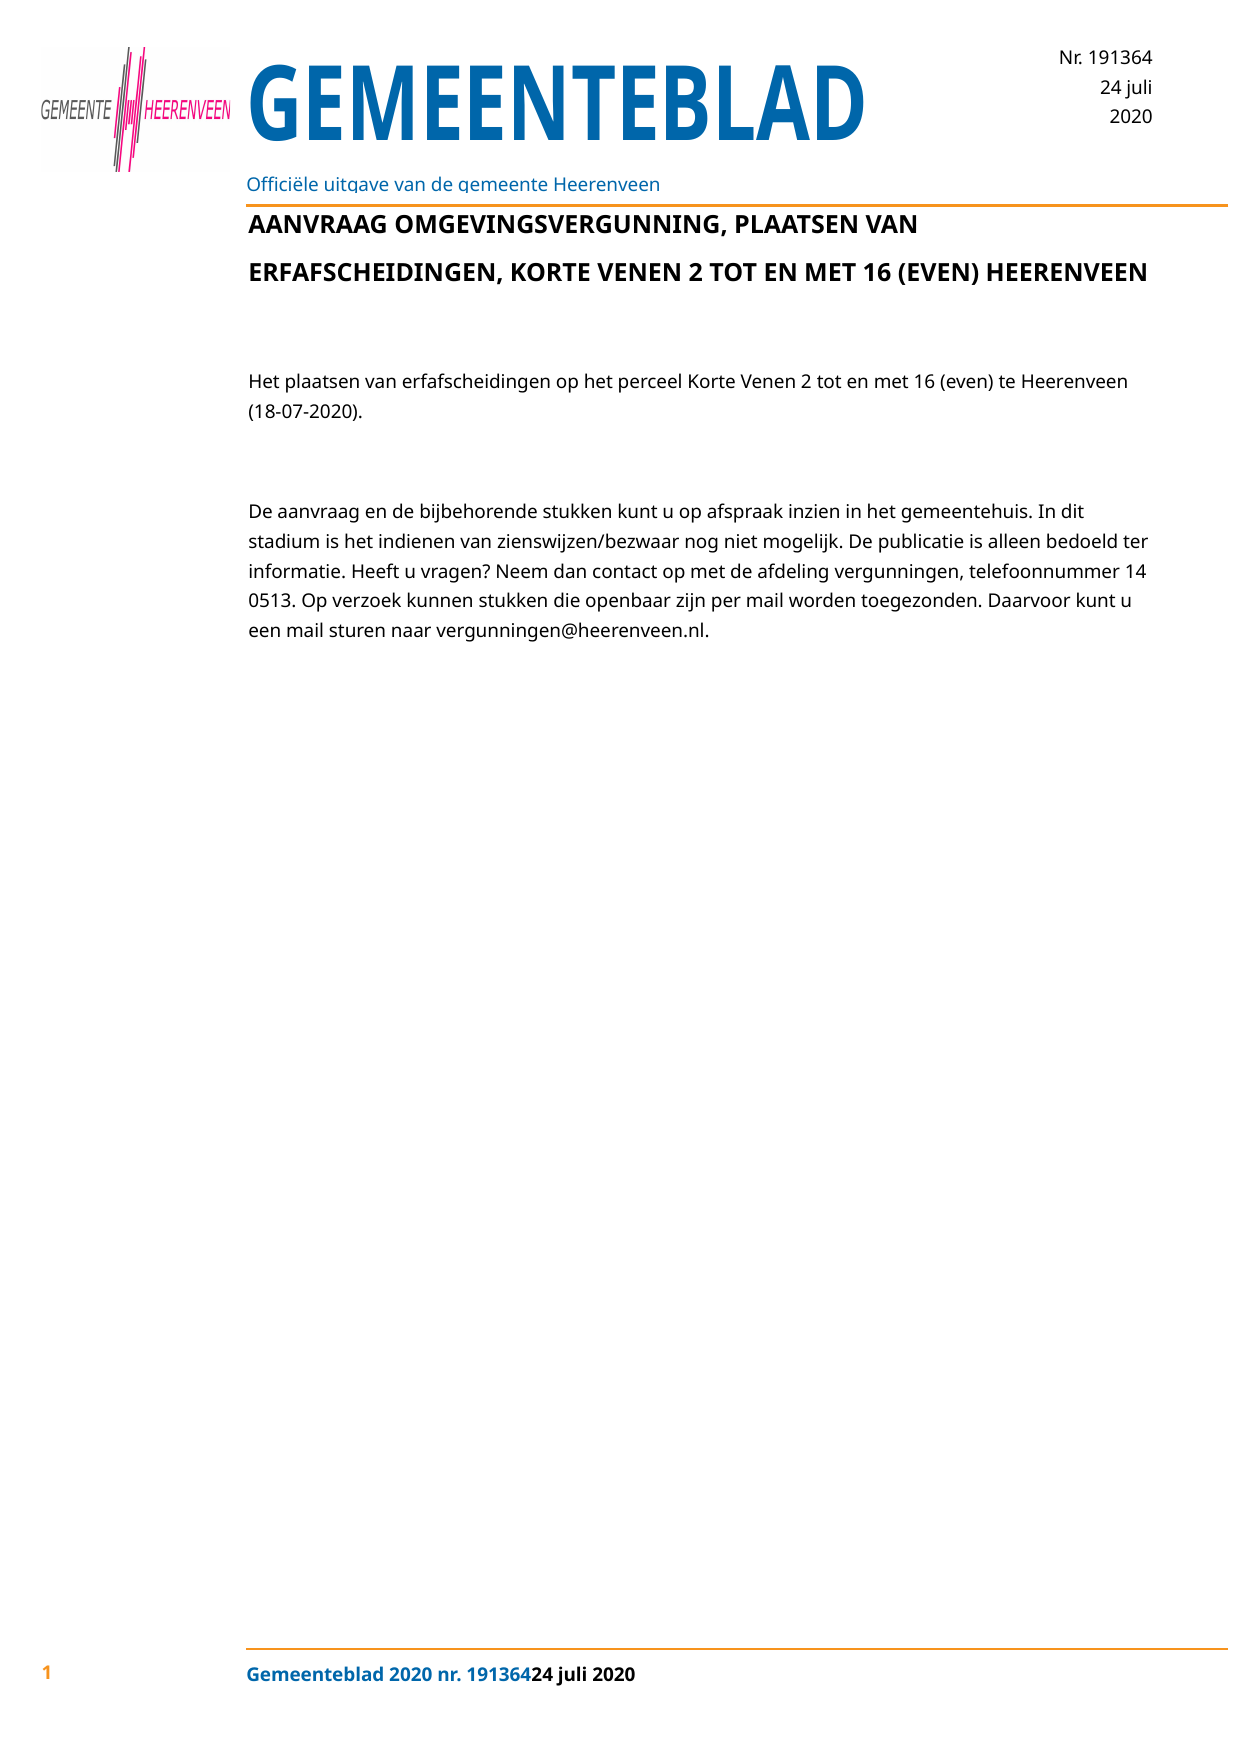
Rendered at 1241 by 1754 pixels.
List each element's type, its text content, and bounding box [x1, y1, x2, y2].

text De aanvraag en de bijbehorende stukken kunt u op afspraak inzien in het gemeentehuis. In dit stadium is het indienen van zienswijzen/bezwaar nog niet mogelijk. De publicatie is alleen bedoeld ter informatie. Heeft u vragen? Neem dan contact op met de afdeling vergunningen, telefoonnummer 14 0513. Op verzoek kunnen stukken die openbaar zijn per mail worden toegezonden. Daarvoor kunt u een mail sturen naar vergunningen@heerenveen.nl. [248, 499, 1152, 643]
picture [41, 47, 231, 172]
text Het plaatsen van erfafscheidingen op het perceel Korte Venen 2 tot en met 16 (even) te Heerenveen (18-07-2020). [248, 368, 1152, 424]
text AANVRAAG OMGEVINGSVERGUNNING, PLAATSEN VAN ERFAFSCHEIDINGEN, KORTE VENEN 2 TOT EN MET 16 (EVEN) HEERENVEEN [248, 207, 1152, 288]
